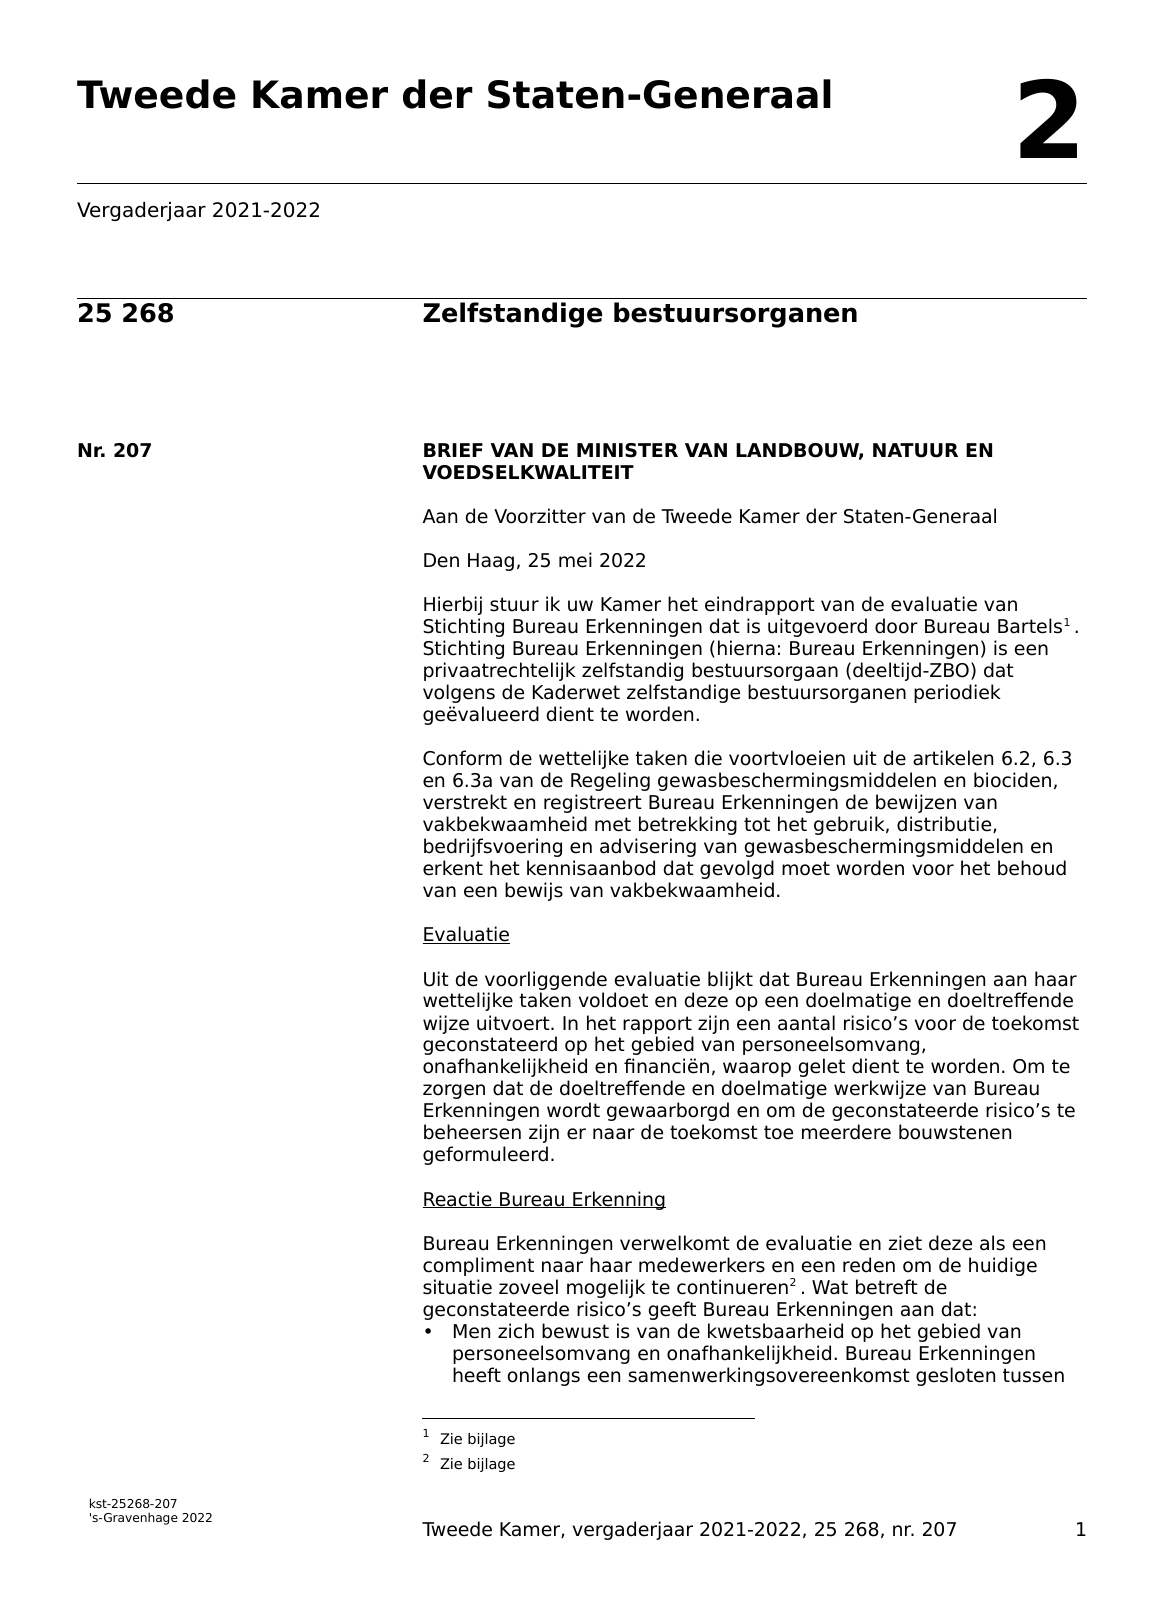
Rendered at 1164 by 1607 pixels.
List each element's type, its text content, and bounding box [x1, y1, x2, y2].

table_header Tweede Kamer der Staten-Generaal [77, 59, 886, 183]
table_header 2 [886, 59, 1087, 183]
text Zie bijlage [422, 1427, 1087, 1449]
text Aan de Voorzitter van de Tweede Kamer der Staten-Generaal [422, 506, 1087, 528]
text Zie bijlage [422, 1452, 1087, 1474]
text kst-25268-207 [88, 1497, 323, 1511]
subtitle 25 268 Zelfstandige bestuursorganen [77, 299, 1087, 329]
text Hierbij stuur ik uw Kamer het eindrapport van de evaluatie van Stichting Bureau Erkenningen dat is uitgevoerd door Bureau Bartels. Stichting Bureau Erkenningen (hierna: Bureau Erkenningen) is een privaatrechtelijk zelfstandig bestuursorgaan (deeltijd-ZBO) dat volgens de Kaderwet zelfstandige bestuursorganen periodiek geëvalueerd dient te worden. [422, 594, 1087, 726]
table_cell Vergaderjaar 2021-2022 [77, 184, 1087, 298]
text Bureau Erkenningen verwelkomt de evaluatie en ziet deze als een compliment naar haar medewerkers en een reden om de huidige situatie zoveel mogelijk te continueren. Wat betreft de geconstateerde risico’s geeft Bureau Erkenningen aan dat: [422, 1233, 1087, 1321]
text Den Haag, 25 mei 2022 [422, 550, 1087, 572]
subtitle Evaluatie [422, 924, 1087, 946]
text Conform de wettelijke taken die voortvloeien uit de artikelen 6.2, 6.3 en 6.3a van de Regeling gewasbeschermingsmiddelen en biociden, verstrekt en registreert Bureau Erkenningen de bewijzen van vakbekwaamheid met betrekking tot het gebruik, distributie, bedrijfsvoering en advisering van gewasbeschermingsmiddelen en erkent het kennisaanbod dat gevolgd moet worden voor het behoud van een bewijs van vakbekwaamheid. [422, 748, 1087, 902]
text 's-Gravenhage 2022 [88, 1511, 323, 1525]
subtitle Nr. 207 BRIEF VAN DE MINISTER VAN LANDBOUW, NATUUR EN VOEDSELKWALITEIT [77, 440, 1087, 484]
text Uit de voorliggende evaluatie blijkt dat Bureau Erkenningen aan haar wettelijke taken voldoet en deze op een doelmatige en doeltreffende wijze uitvoert. In het rapport zijn een aantal risico’s voor de toekomst geconstateerd op het gebied van personeelsomvang, onafhankelijkheid en financiën, waarop gelet dient te worden. Om te zorgen dat de doeltreffende en doelmatige werkwijze van Bureau Erkenningen wordt gewaarborgd en om de geconstateerde risico’s te beheersen zijn er naar de toekomst toe meerdere bouwstenen geformuleerd. [422, 968, 1087, 1166]
text • Men zich bewust is van de kwetsbaarheid op het gebied van personeelsomvang en onafhankelijkheid. Bureau Erkenningen heeft onlangs een samenwerkingsovereenkomst gesloten tussen [422, 1321, 1087, 1386]
subtitle Reactie Bureau Erkenning [422, 1188, 1087, 1210]
